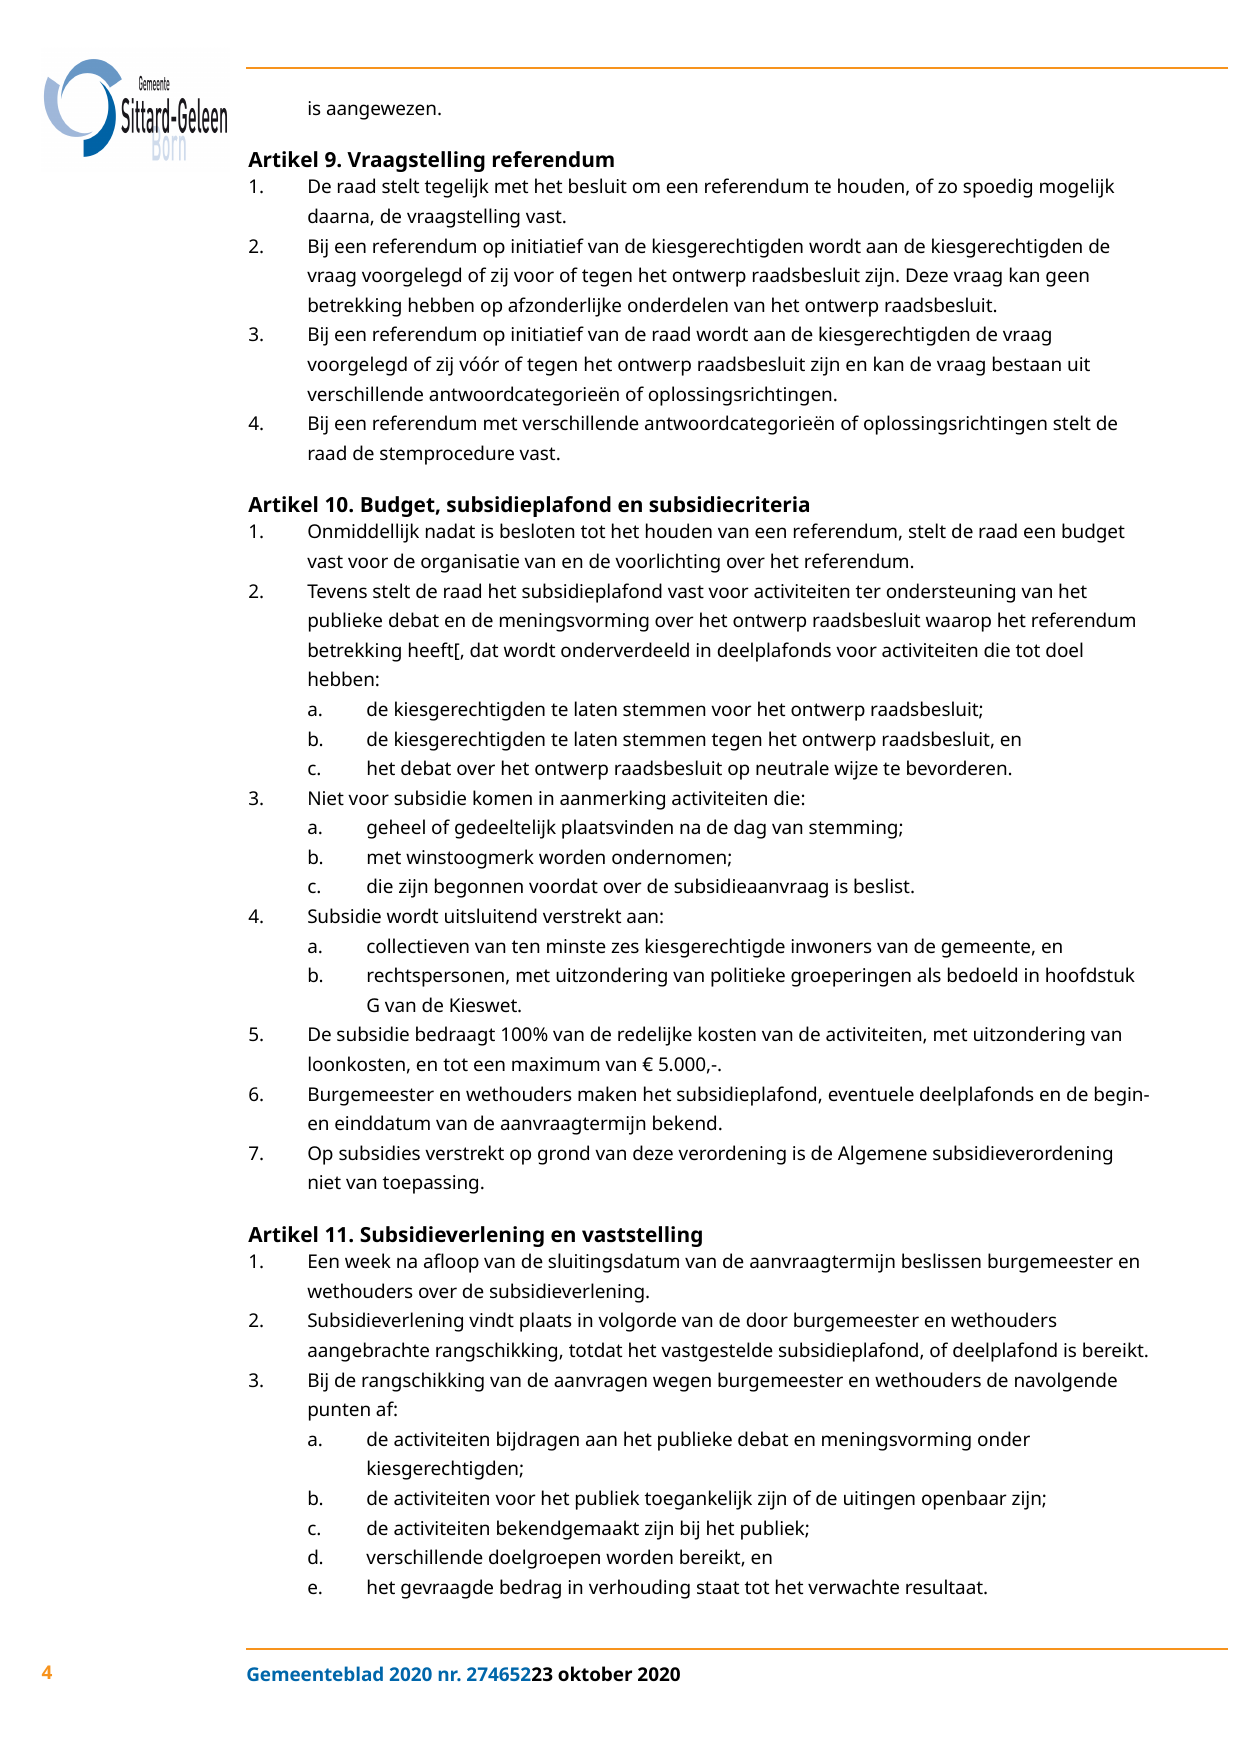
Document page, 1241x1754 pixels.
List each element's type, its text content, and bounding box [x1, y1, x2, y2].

list De subsidie bedraagt 100% van de redelijke kosten van de activiteiten, met uitzondering van loonkosten, en tot een maximum van € 5.000,-. [248, 1022, 1152, 1077]
list de activiteiten voor het publiek toegankelijk zijn of de uitingen openbaar zijn; [307, 1485, 1152, 1511]
text Artikel 10. Budget, subsidieplafond en subsidiecriteria [248, 490, 1152, 519]
list Bij de rangschikking van de aanvragen wegen burgemeester en wethouders de navolgende punten af: [248, 1367, 1152, 1422]
list de kiesgerechtigden te laten stemmen voor het ontwerp raadsbesluit; [307, 696, 1152, 722]
list collectieven van ten minste zes kiesgerechtigde inwoners van de gemeente, en [307, 933, 1152, 959]
list De raad stelt tegelijk met het besluit om een referendum te houden, of zo spoedig mogelijk daarna, de vraagstelling vast. [248, 174, 1152, 229]
list de activiteiten bijdragen aan het publieke debat en meningsvorming onder kiesgerechtigden; [307, 1426, 1152, 1481]
list rechtspersonen, met uitzondering van politieke groeperingen als bedoeld in hoofdstuk G van de Kieswet. [307, 962, 1152, 1018]
list Onmiddellijk nadat is besloten tot het houden van een referendum, stelt de raad een budget vast voor de organisatie van en de voorlichting over het referendum. [248, 519, 1152, 574]
text Artikel 11. Subsidieverlening en vaststelling [248, 1220, 1152, 1248]
picture [41, 47, 231, 172]
list het debat over het ontwerp raadsbesluit op neutrale wijze te bevorderen. [307, 755, 1152, 781]
list Bij een referendum op initiatief van de kiesgerechtigden wordt aan de kiesgerechtigden de vraag voorgelegd of zij voor of tegen het ontwerp raadsbesluit zijn. Deze vraag kan geen betrekking hebben op afzonderlijke onderdelen van het ontwerp raadsbesluit. [248, 233, 1152, 318]
list geheel of gedeeltelijk plaatsvinden na de dag van stemming; [307, 814, 1152, 840]
list Subsidieverlening vindt plaats in volgorde van de door burgemeester en wethouders aangebrachte rangschikking, totdat het vastgestelde subsidieplafond, of deelplafond is bereikt. [248, 1308, 1152, 1363]
list Bij een referendum met verschillende antwoordcategorieën of oplossingsrichtingen stelt de raad de stemprocedure vast. [248, 410, 1152, 466]
list de activiteiten bekendgemaakt zijn bij het publiek; [307, 1515, 1152, 1540]
list verschillende doelgroepen worden bereikt, en [307, 1544, 1152, 1570]
list die zijn begonnen voordat over de subsidieaanvraag is beslist. [307, 874, 1152, 899]
list Tevens stelt de raad het subsidieplafond vast voor activiteiten ter ondersteuning van het publieke debat en de meningsvorming over het ontwerp raadsbesluit waarop het referendum betrekking heeft[, dat wordt onderverdeeld in deelplafonds voor activiteiten die tot doel hebben: [248, 578, 1152, 692]
list het gevraagde bedrag in verhouding staat tot het verwachte resultaat. [307, 1574, 1152, 1599]
list de kiesgerechtigden te laten stemmen tegen het ontwerp raadsbesluit, en [307, 726, 1152, 752]
list Burgemeester en wethouders maken het subsidieplafond, eventuele deelplafonds en de begin- en einddatum van de aanvraagtermijn bekend. [248, 1081, 1152, 1136]
list is aangewezen. [248, 95, 1152, 121]
list Op subsidies verstrekt op grond van deze verordening is de Algemene subsidieverordening niet van toepassing. [248, 1140, 1152, 1195]
list Niet voor subsidie komen in aanmerking activiteiten die: [248, 785, 1152, 811]
list Subsidie wordt uitsluitend verstrekt aan: [248, 903, 1152, 929]
list Een week na afloop van de sluitingsdatum van de aanvraagtermijn beslissen burgemeester en wethouders over de subsidieverlening. [248, 1248, 1152, 1304]
list met winstoogmerk worden ondernomen; [307, 844, 1152, 870]
text Artikel 9. Vraagstelling referendum [248, 145, 1152, 174]
list Bij een referendum op initiatief van de raad wordt aan de kiesgerechtigden de vraag voorgelegd of zij vóór of tegen het ontwerp raadsbesluit zijn en kan de vraag bestaan uit verschillende antwoordcategorieën of oplossingsrichtingen. [248, 322, 1152, 406]
